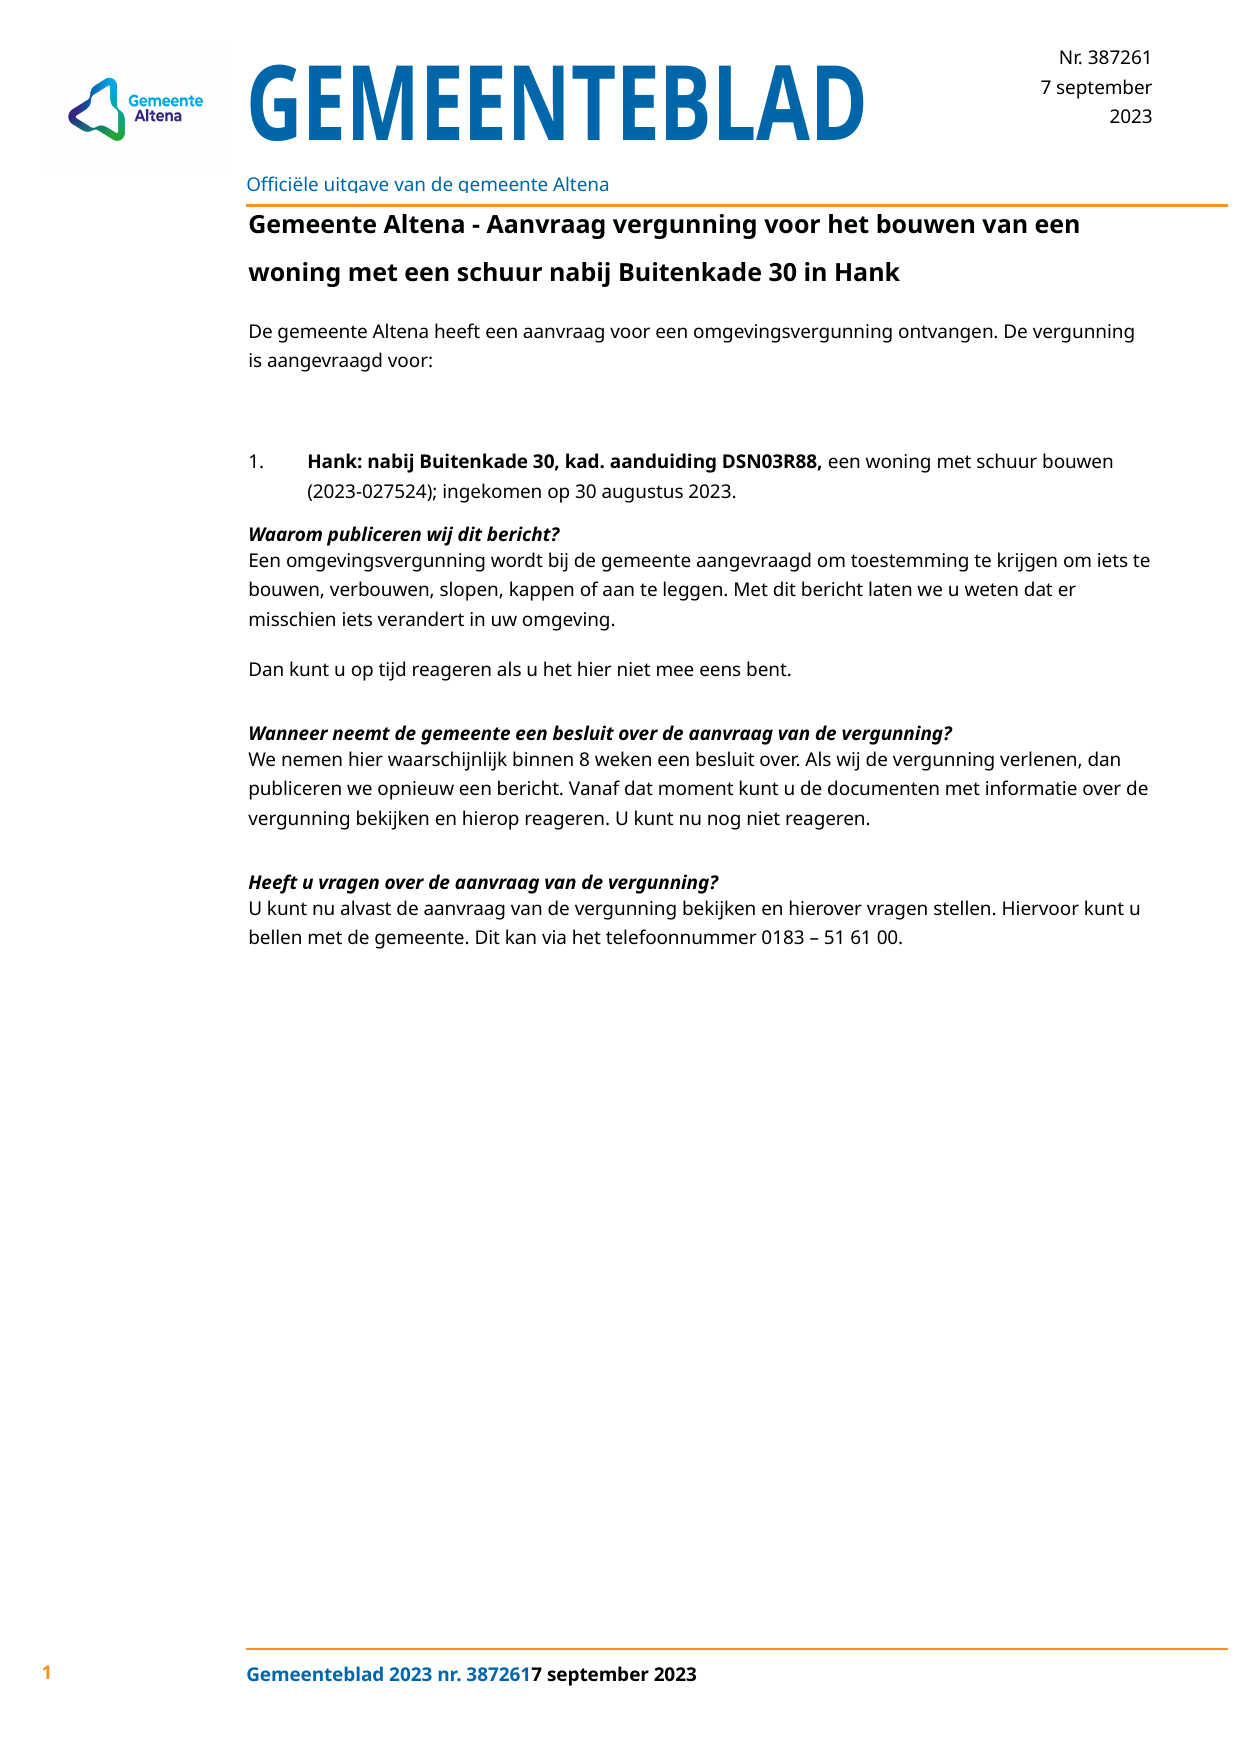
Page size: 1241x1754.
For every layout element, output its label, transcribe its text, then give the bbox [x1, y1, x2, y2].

list Hank: nabij Buitenkade 30, kad. aanduiding DSN03R88, een woning met schuur bouwen (2023-027524); ingekomen op 30 augustus 2023. [248, 448, 1152, 504]
text Gemeente Altena - Aanvraag vergunning voor het bouwen van een woning met een schuur nabij Buitenkade 30 in Hank [248, 207, 1152, 288]
text Dan kunt u op tijd reageren als u het hier niet mee eens bent. [248, 656, 1152, 682]
text Wanneer neemt de gemeente een besluit over de aanvraag van de vergunning? [248, 720, 1152, 746]
text We nemen hier waarschijnlijk binnen 8 weken een besluit over. Als wij de vergunning verlenen, dan publiceren we opnieuw een bericht. Vanaf dat moment kunt u de documenten met informatie over de vergunning bekijken en hierop reageren. U kunt nu nog niet reageren. [248, 746, 1152, 831]
text Heeft u vragen over de aanvraag van de vergunning? [248, 869, 1152, 895]
picture [41, 47, 231, 172]
text De gemeente Altena heeft een aanvraag voor een omgevingsvergunning ontvangen. De vergunning is aangevraagd voor: [248, 318, 1152, 373]
text U kunt nu alvast de aanvraag van de vergunning bekijken en hierover vragen stellen. Hiervoor kunt u bellen met de gemeente. Dit kan via het telefoonnummer 0183 – 51 61 00. [248, 895, 1152, 950]
text Een omgevingsvergunning wordt bij de gemeente aangevraagd om toestemming te krijgen om iets te bouwen, verbouwen, slopen, kappen of aan te leggen. Met dit bericht laten we u weten dat er misschien iets verandert in uw omgeving. [248, 547, 1152, 632]
text Waarom publiceren wij dit bericht? [248, 521, 1152, 547]
